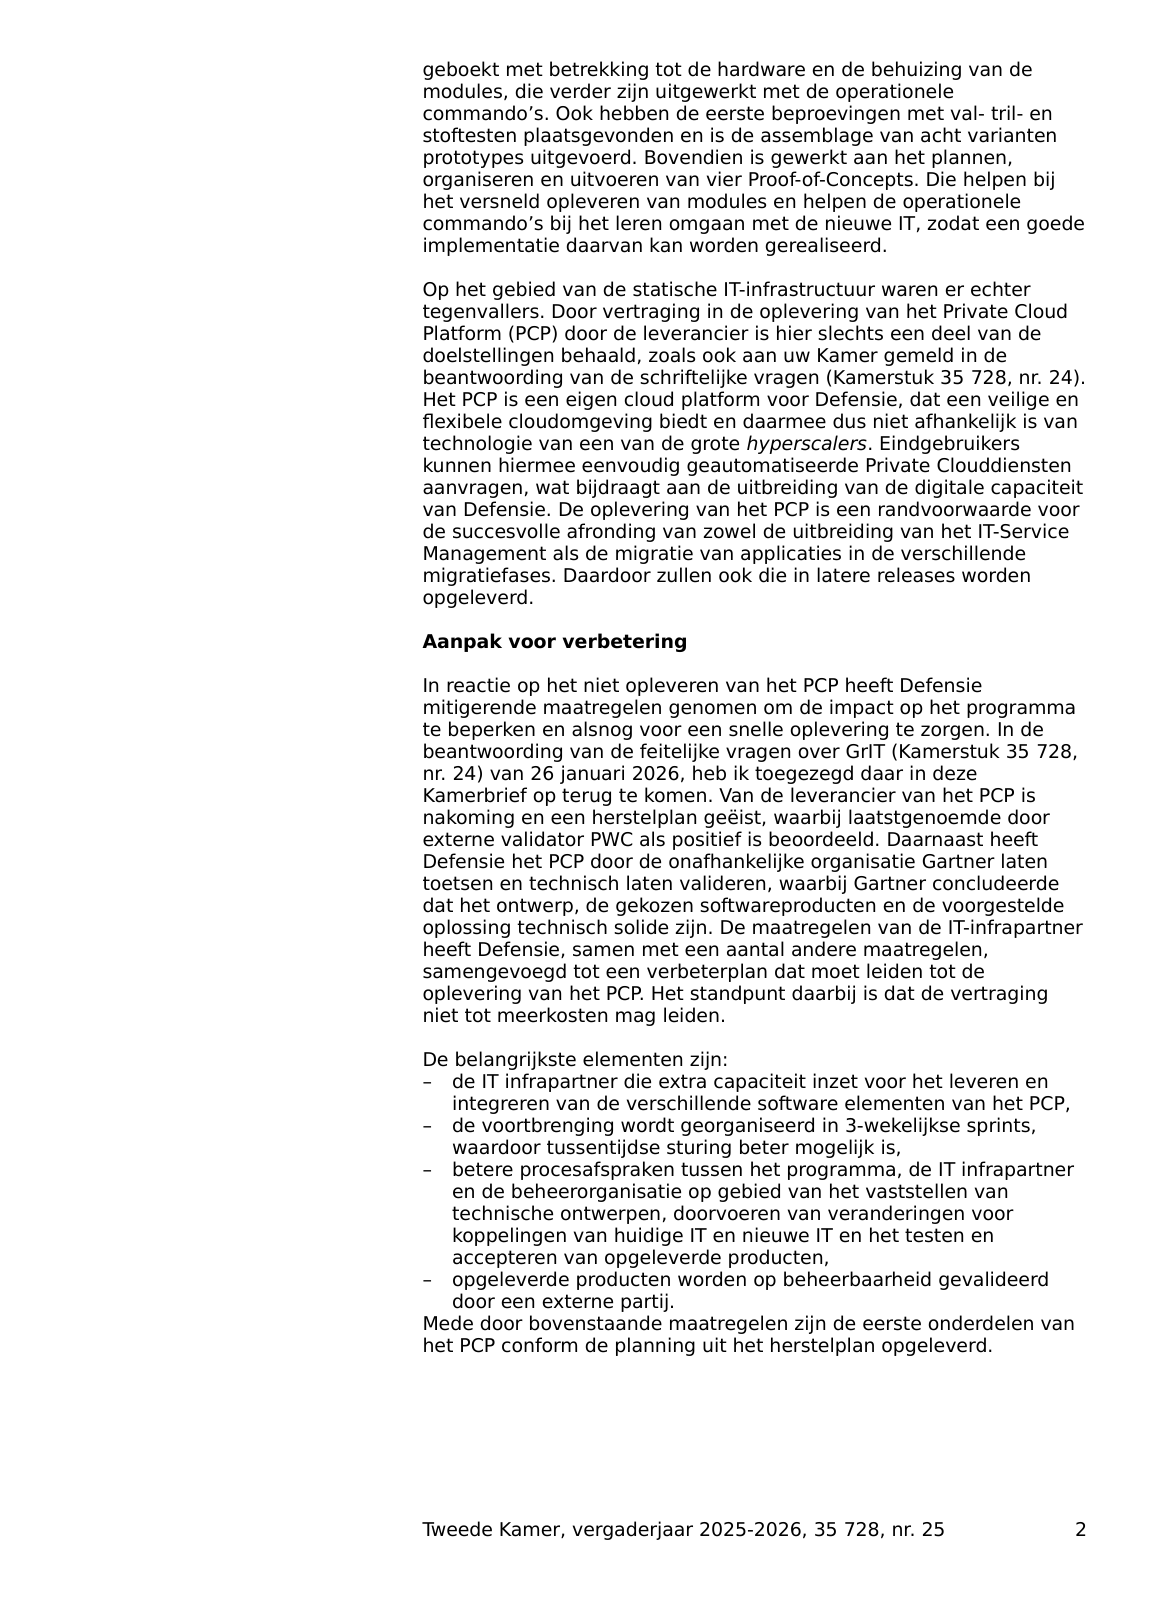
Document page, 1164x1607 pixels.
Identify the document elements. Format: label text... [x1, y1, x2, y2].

subtitle Aanpak voor verbetering [422, 631, 1087, 653]
text – betere procesafspraken tussen het programma, de IT infrapartner en de beheerorganisatie op gebied van het vaststellen van technische ontwerpen, doorvoeren van veranderingen voor koppelingen van huidige IT en nieuwe IT en het testen en accepteren van opgeleverde producten, [422, 1159, 1087, 1269]
text – de voortbrenging wordt georganiseerd in 3-wekelijkse sprints, waardoor tussentijdse sturing beter mogelijk is, [422, 1115, 1087, 1159]
text Op het gebied van de statische IT-infrastructuur waren er echter tegenvallers. Door vertraging in de oplevering van het Private Cloud Platform (PCP) door de leverancier is hier slechts een deel van de doelstellingen behaald, zoals ook aan uw Kamer gemeld in de beantwoording van de schriftelijke vragen (Kamerstuk 35 728, nr. 24). Het PCP is een eigen cloud platform voor Defensie, dat een veilige en flexibele cloudomgeving biedt en daarmee dus niet afhankelijk is van technologie van een van de grote hyperscalers. Eindgebruikers kunnen hiermee eenvoudig geautomatiseerde Private Clouddiensten aanvragen, wat bijdraagt aan de uitbreiding van de digitale capaciteit van Defensie. De oplevering van het PCP is een randvoorwaarde voor de succesvolle afronding van zowel de uitbreiding van het IT-Service Management als de migratie van applicaties in de verschillende migratiefases. Daardoor zullen ook die in latere releases worden opgeleverd. [422, 279, 1087, 609]
text In reactie op het niet opleveren van het PCP heeft Defensie mitigerende maatregelen genomen om de impact op het programma te beperken en alsnog voor een snelle oplevering te zorgen. In de beantwoording van de feitelijke vragen over GrIT (Kamerstuk 35 728, nr. 24) van 26 januari 2026, heb ik toegezegd daar in deze Kamerbrief op terug te komen. Van de leverancier van het PCP is nakoming en een herstelplan geëist, waarbij laatstgenoemde door externe validator PWC als positief is beoordeeld. Daarnaast heeft Defensie het PCP door de onafhankelijke organisatie Gartner laten toetsen en technisch laten valideren, waarbij Gartner concludeerde dat het ontwerp, de gekozen softwareproducten en de voorgestelde oplossing technisch solide zijn. De maatregelen van de IT-infrapartner heeft Defensie, samen met een aantal andere maatregelen, samengevoegd tot een verbeterplan dat moet leiden tot de oplevering van het PCP. Het standpunt daarbij is dat de vertraging niet tot meerkosten mag leiden. [422, 675, 1087, 1027]
text Mede door bovenstaande maatregelen zijn de eerste onderdelen van het PCP conform de planning uit het herstelplan opgeleverd. [422, 1313, 1087, 1357]
text – de IT infrapartner die extra capaciteit inzet voor het leveren en integreren van de verschillende software elementen van het PCP, [422, 1071, 1087, 1115]
text De belangrijkste elementen zijn: [422, 1049, 1087, 1071]
text – opgeleverde producten worden op beheerbaarheid gevalideerd door een externe partij. [422, 1269, 1087, 1313]
text geboekt met betrekking tot de hardware en de behuizing van de modules, die verder zijn uitgewerkt met de operationele commando’s. Ook hebben de eerste beproevingen met val- tril- en stoftesten plaatsgevonden en is de assemblage van acht varianten prototypes uitgevoerd. Bovendien is gewerkt aan het plannen, organiseren en uitvoeren van vier Proof-of-Concepts. Die helpen bij het versneld opleveren van modules en helpen de operationele commando’s bij het leren omgaan met de nieuwe IT, zodat een goede implementatie daarvan kan worden gerealiseerd. [422, 59, 1087, 257]
